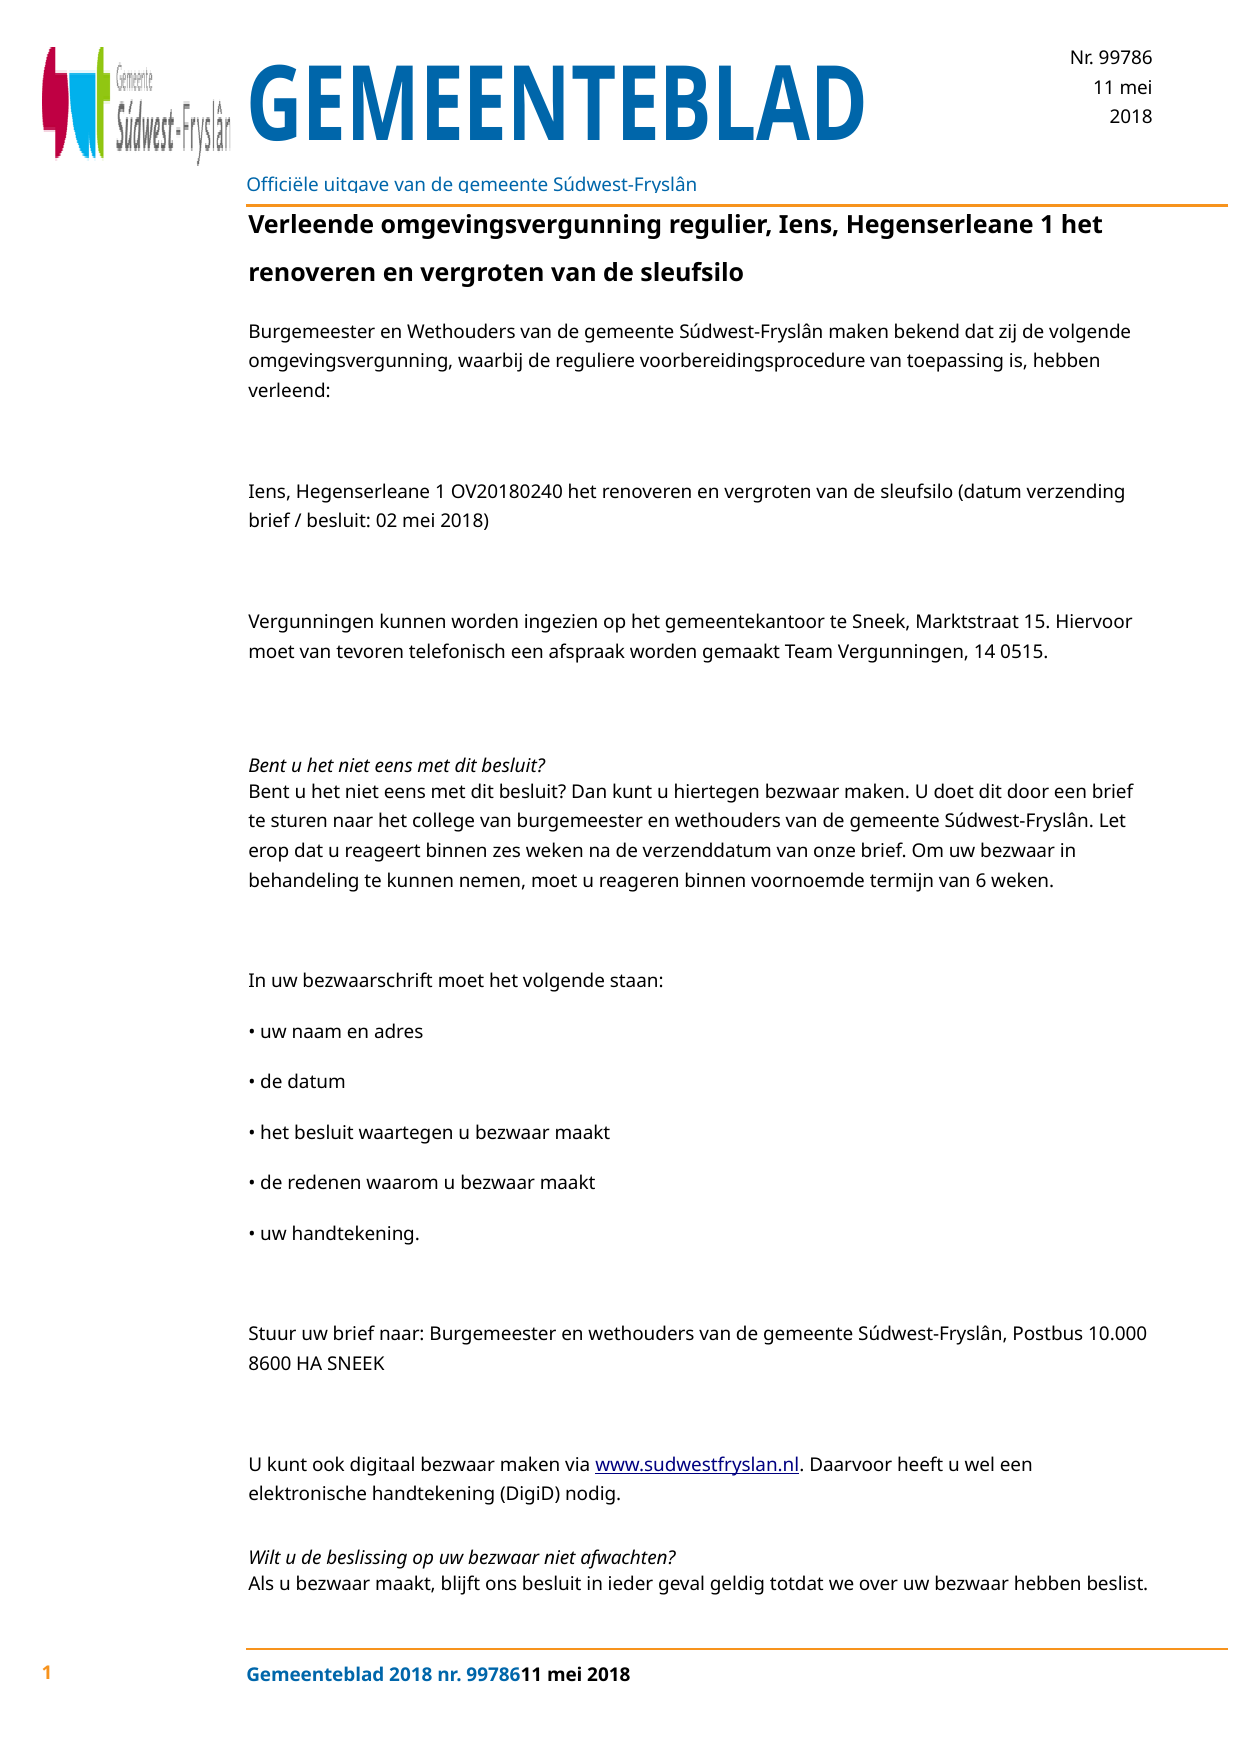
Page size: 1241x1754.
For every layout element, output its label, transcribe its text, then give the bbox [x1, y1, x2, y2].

text Burgemeester en Wethouders van de gemeente Súdwest-Fryslân maken bekend dat zij de volgende omgevingsvergunning, waarbij de reguliere voorbereidingsprocedure van toepassing is, hebben verleend: [248, 318, 1152, 403]
text Bent u het niet eens met dit besluit? Dan kunt u hiertegen bezwaar maken. U doet dit door een brief te sturen naar het college van burgemeester en wethouders van de gemeente Súdwest-Fryslân. Let erop dat u reageert binnen zes weken na de verzenddatum van onze brief. Om uw bezwaar in behandeling te kunnen nemen, moet u reageren binnen voornoemde termijn van 6 weken. [248, 778, 1152, 892]
text Iens, Hegenserleane 1 OV20180240 het renoveren en vergroten van de sleufsilo (datum verzending brief / besluit: 02 mei 2018) [248, 478, 1152, 533]
text • de datum [248, 1068, 1152, 1094]
text • het besluit waartegen u bezwaar maakt [248, 1119, 1152, 1144]
text Stuur uw brief naar: Burgemeester en wethouders van de gemeente Súdwest-Fryslân, Postbus 10.000 8600 HA SNEEK [248, 1321, 1152, 1376]
text • uw handtekening. [248, 1220, 1152, 1245]
text • de redenen waarom u bezwaar maakt [248, 1169, 1152, 1195]
text Als u bezwaar maakt, blijft ons besluit in ieder geval geldig totdat we over uw bezwaar hebben beslist. [248, 1570, 1152, 1596]
text Bent u het niet eens met dit besluit? [248, 752, 1152, 778]
text Vergunningen kunnen worden ingezien op het gemeentekantoor te Sneek, Marktstraat 15. Hiervoor moet van tevoren telefonisch een afspraak worden gemaakt Team Vergunningen, 14 0515. [248, 608, 1152, 664]
text Wilt u de beslissing op uw bezwaar niet afwachten? [248, 1544, 1152, 1570]
picture [41, 47, 231, 172]
text In uw bezwaarschrift moet het volgende staan: [248, 968, 1152, 993]
text U kunt ook digitaal bezwaar maken via www.sudwestfryslan.nl. Daarvoor heeft u wel een elektronische handtekening (DigiD) nodig. [248, 1451, 1152, 1506]
text Verleende omgevingsvergunning regulier, Iens, Hegenserleane 1 het renoveren en vergroten van de sleufsilo [248, 207, 1152, 288]
text • uw naam en adres [248, 1018, 1152, 1044]
